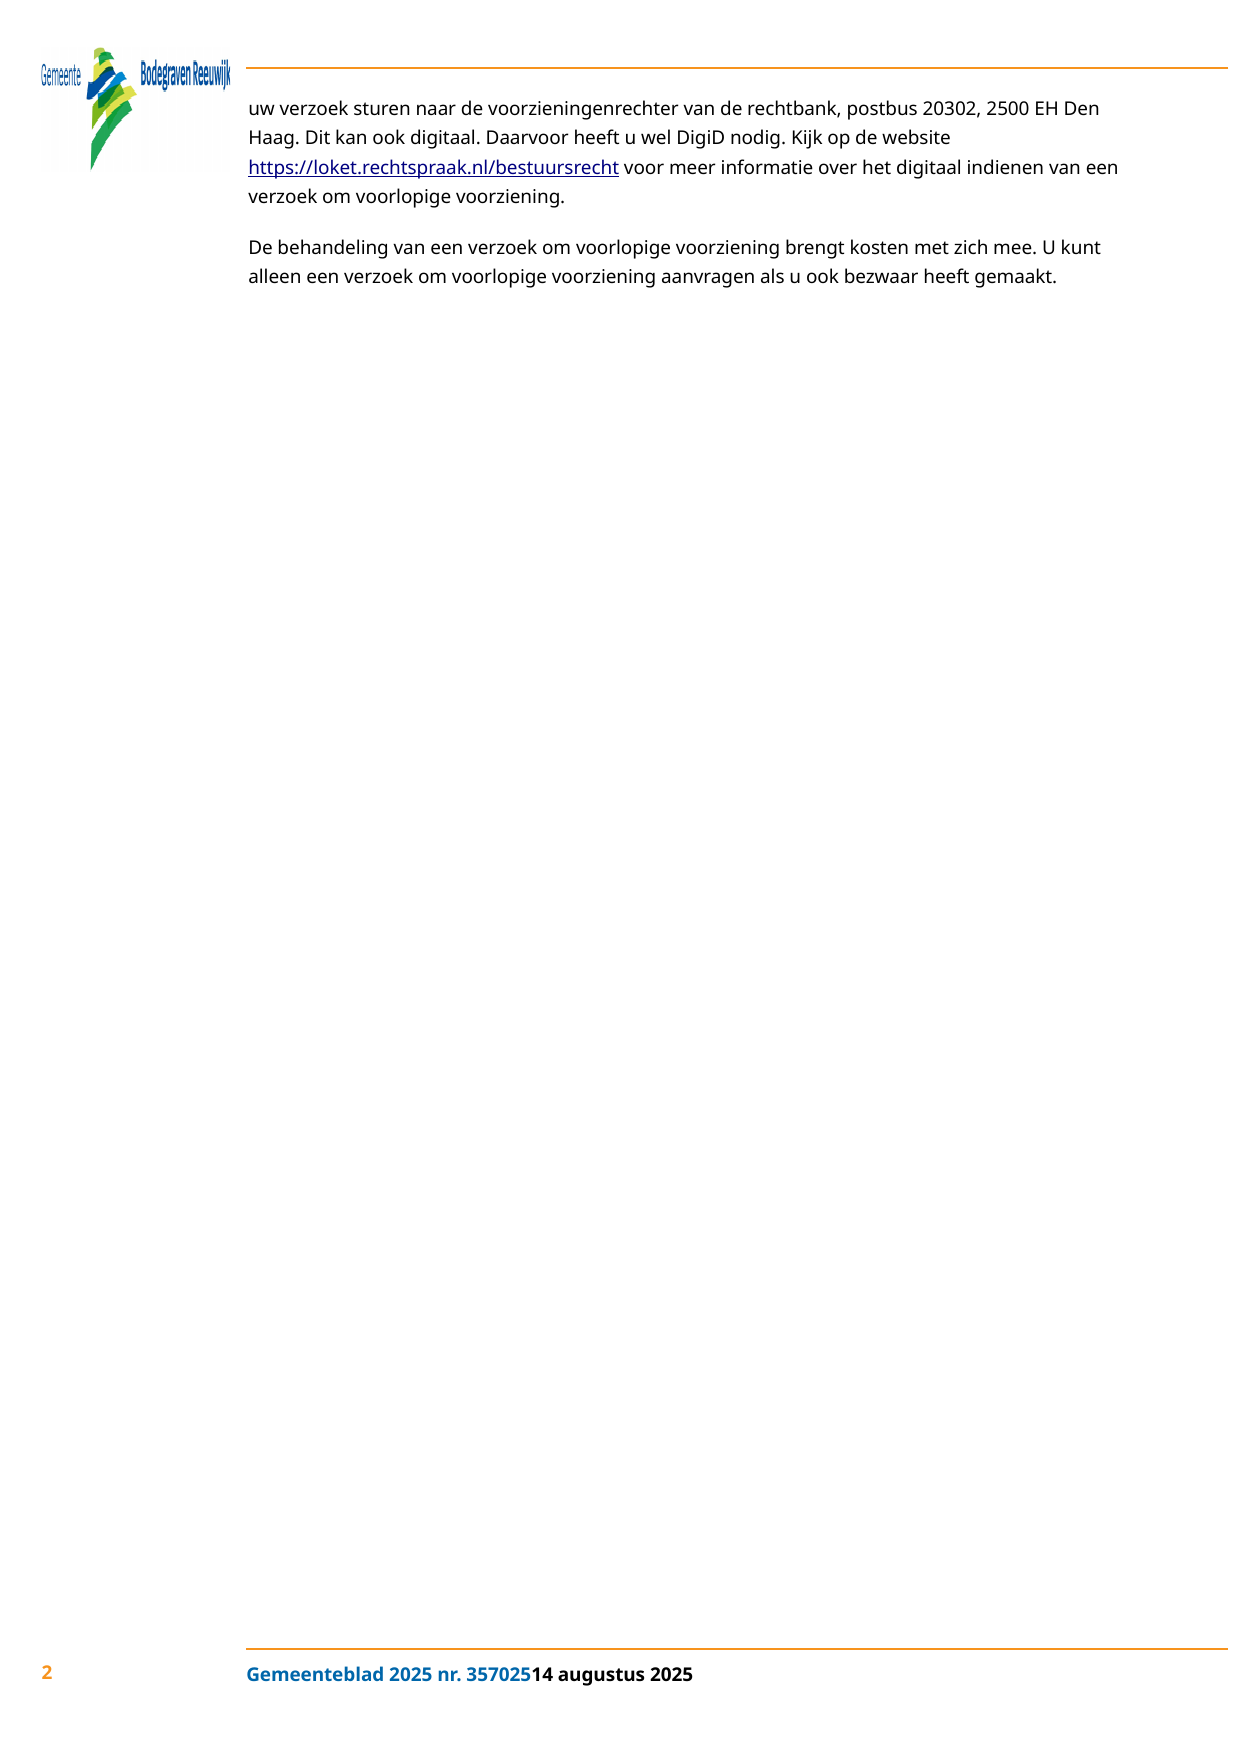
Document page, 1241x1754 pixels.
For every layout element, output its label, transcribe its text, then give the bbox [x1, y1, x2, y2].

text uw verzoek sturen naar de voorzieningenrechter van de rechtbank, postbus 20302, 2500 EH Den Haag. Dit kan ook digitaal. Daarvoor heeft u wel DigiD nodig. Kijk op de website https://loket.rechtspraak.nl/bestuursrecht voor meer informatie over het digitaal indienen van een verzoek om voorlopige voorziening. [248, 95, 1152, 209]
picture [41, 47, 231, 172]
text De behandeling van een verzoek om voorlopige voorziening brengt kosten met zich mee. U kunt alleen een verzoek om voorlopige voorziening aanvragen als u ook bezwaar heeft gemaakt. [248, 234, 1152, 289]
